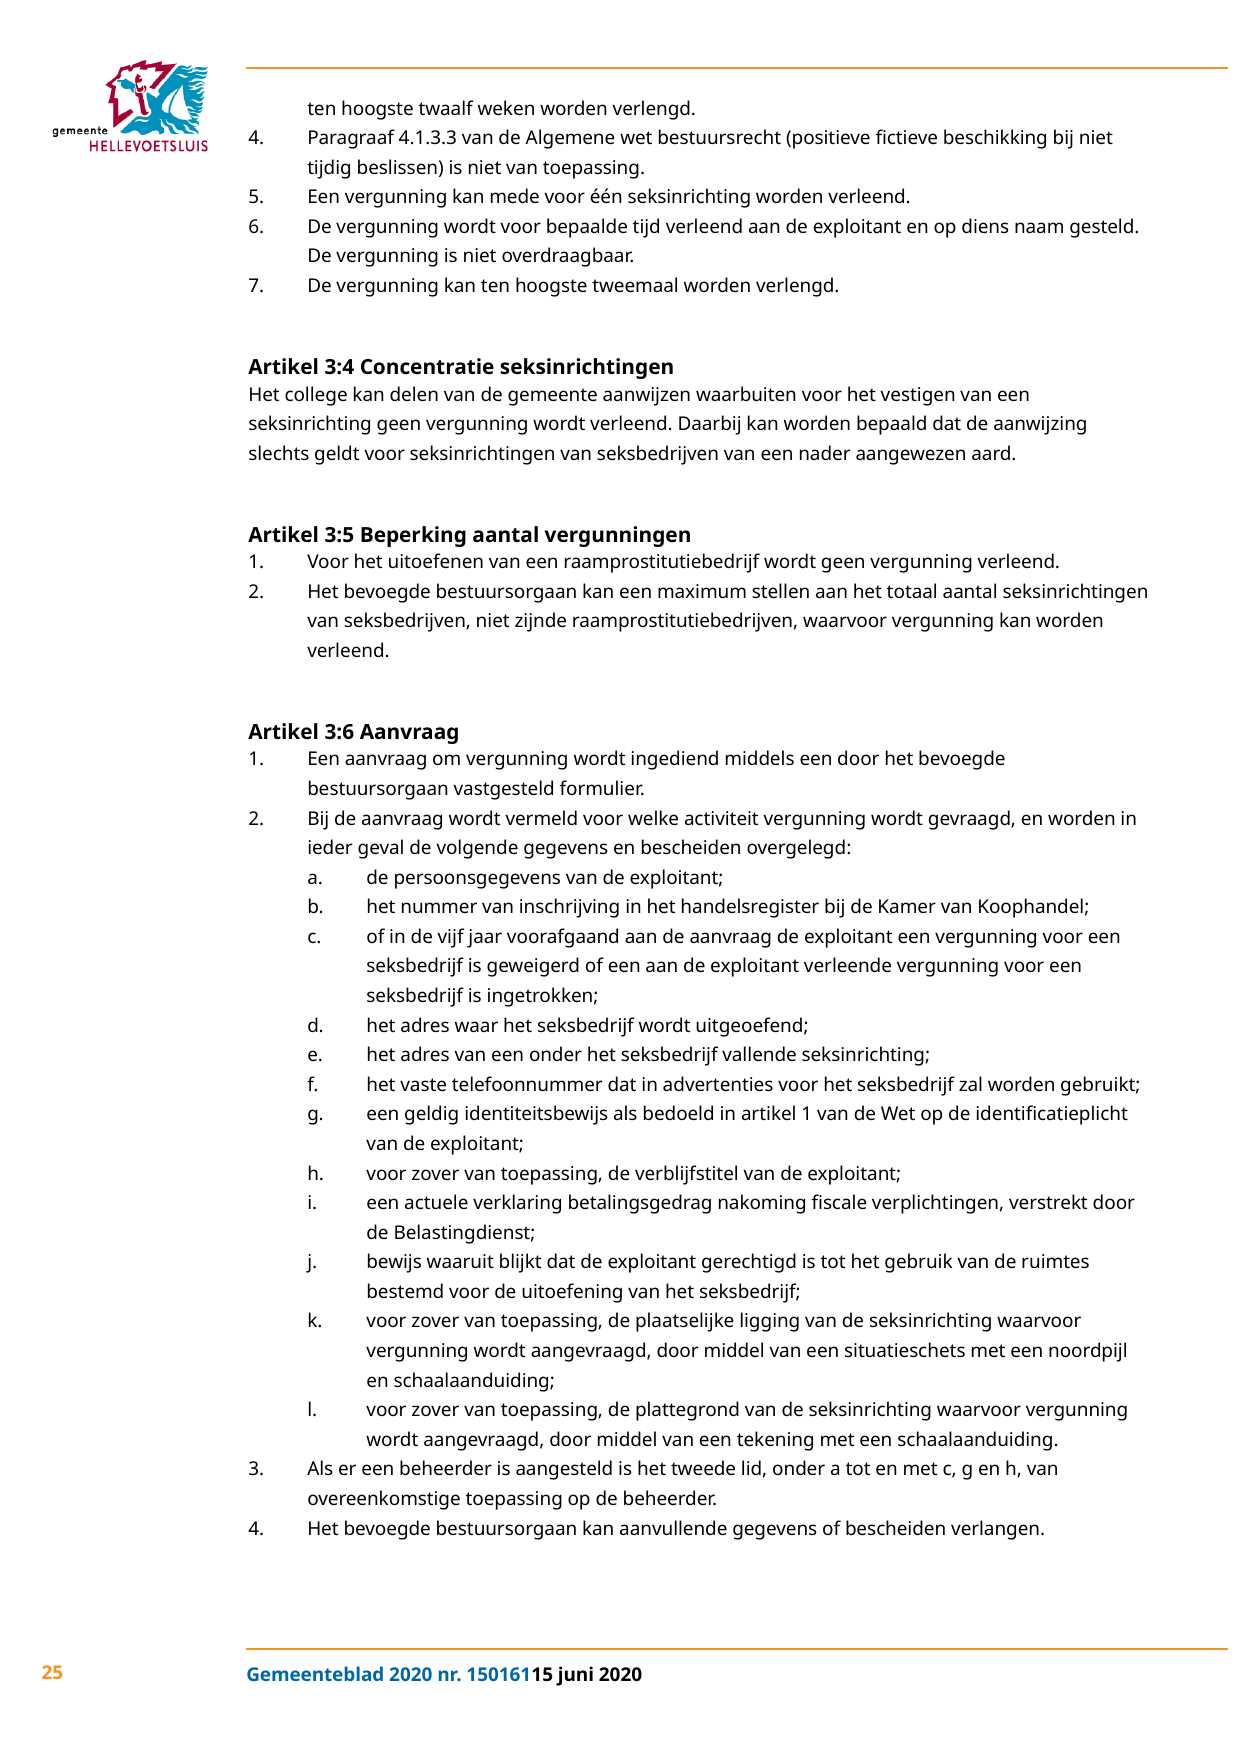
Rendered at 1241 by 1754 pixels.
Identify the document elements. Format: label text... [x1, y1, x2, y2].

text Artikel 3:4 Concentratie seksinrichtingen [248, 352, 1152, 381]
list een actuele verklaring betalingsgedrag nakoming fiscale verplichtingen, verstrekt door de Belastingdienst; [307, 1189, 1152, 1244]
list voor zover van toepassing, de plaatselijke ligging van de seksinrichting waarvoor vergunning wordt aangevraagd, door middel van een situatieschets met een noordpijl en schaalaanduiding; [307, 1308, 1152, 1392]
text Artikel 3:5 Beperking aantal vergunningen [248, 520, 1152, 548]
list De vergunning wordt voor bepaalde tijd verleend aan de exploitant en op diens naam gesteld. De vergunning is niet overdraagbaar. [248, 213, 1152, 268]
list bewijs waaruit blijkt dat de exploitant gerechtigd is tot het gebruik van de ruimtes bestemd voor de uitoefening van het seksbedrijf; [307, 1248, 1152, 1304]
list het nummer van inschrijving in het handelsregister bij de Kamer van Koophandel; [307, 893, 1152, 919]
list de persoonsgegevens van de exploitant; [307, 864, 1152, 889]
text Het college kan delen van de gemeente aanwijzen waarbuiten voor het vestigen van een seksinrichting geen vergunning wordt verleend. Daarbij kan worden bepaald dat de aanwijzing slechts geldt voor seksinrichtingen van seksbedrijven van een nader aangewezen aard. [248, 381, 1152, 466]
list Het bevoegde bestuursorgaan kan een maximum stellen aan het totaal aantal seksinrichtingen van seksbedrijven, niet zijnde raamprostitutiebedrijven, waarvoor vergunning kan worden verleend. [248, 578, 1152, 663]
list Paragraaf 4.1.3.3 van de Algemene wet bestuursrecht (positieve fictieve beschikking bij niet tijdig beslissen) is niet van toepassing. [248, 124, 1152, 180]
text Artikel 3:6 Aanvraag [248, 717, 1152, 746]
list of in de vijf jaar voorafgaand aan de aanvraag de exploitant een vergunning voor een seksbedrijf is geweigerd of een aan de exploitant verleende vergunning voor een seksbedrijf is ingetrokken; [307, 923, 1152, 1008]
picture [41, 47, 231, 172]
list Een vergunning kan mede voor één seksinrichting worden verleend. [248, 183, 1152, 209]
list Een aanvraag om vergunning wordt ingediend middels een door het bevoegde bestuursorgaan vastgesteld formulier. [248, 746, 1152, 801]
list Bij de aanvraag wordt vermeld voor welke activiteit vergunning wordt gevraagd, en worden in ieder geval de volgende gegevens en bescheiden overgelegd: [248, 805, 1152, 860]
list ten hoogste twaalf weken worden verlengd. [248, 95, 1152, 121]
list Voor het uitoefenen van een raamprostitutiebedrijf wordt geen vergunning verleend. [248, 548, 1152, 574]
list voor zover van toepassing, de verblijfstitel van de exploitant; [307, 1160, 1152, 1185]
list het adres waar het seksbedrijf wordt uitgeoefend; [307, 1012, 1152, 1037]
list een geldig identiteitsbewijs als bedoeld in artikel 1 van de Wet op de identificatieplicht van de exploitant; [307, 1101, 1152, 1156]
list De vergunning kan ten hoogste tweemaal worden verlengd. [248, 272, 1152, 298]
list Als er een beheerder is aangesteld is het tweede lid, onder a tot en met c, g en h, van overeenkomstige toepassing op de beheerder. [248, 1456, 1152, 1511]
list voor zover van toepassing, de plattegrond van de seksinrichting waarvoor vergunning wordt aangevraagd, door middel van een tekening met een schaalaanduiding. [307, 1396, 1152, 1452]
list het vaste telefoonnummer dat in advertenties voor het seksbedrijf zal worden gebruikt; [307, 1071, 1152, 1097]
list Het bevoegde bestuursorgaan kan aanvullende gegevens of bescheiden verlangen. [248, 1515, 1152, 1540]
list het adres van een onder het seksbedrijf vallende seksinrichting; [307, 1041, 1152, 1067]
